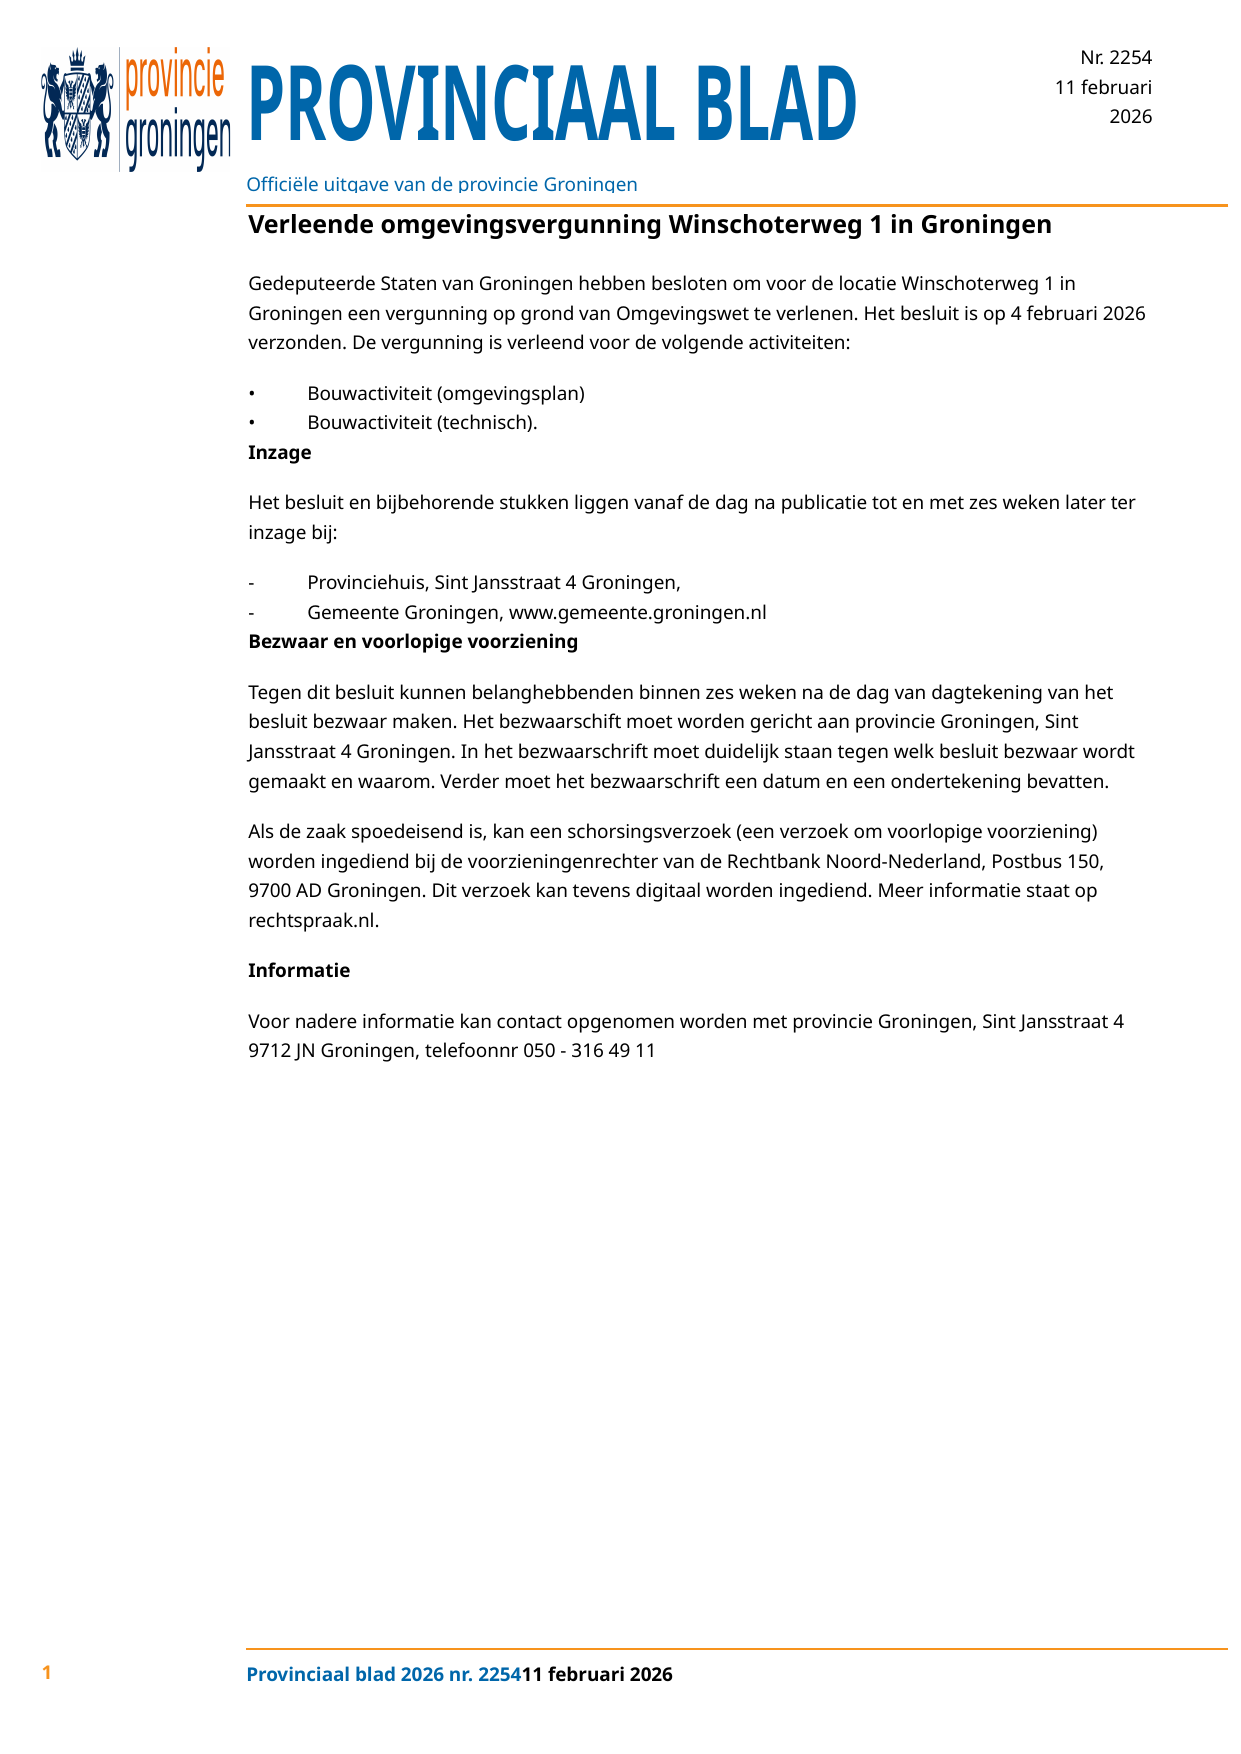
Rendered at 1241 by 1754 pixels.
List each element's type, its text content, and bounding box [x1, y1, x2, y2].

text Informatie [248, 957, 1152, 983]
text Gedeputeerde Staten van Groningen hebben besloten om voor de locatie Winschoterweg 1 in Groningen een vergunning op grond van Omgevingswet te verlenen. Het besluit is op 4 februari 2026 verzonden. De vergunning is verleend voor de volgende activiteiten: [248, 270, 1152, 355]
text Inzage [248, 439, 1152, 465]
list Gemeente Groningen, www.gemeente.groningen.nl [248, 599, 1152, 625]
text Voor nadere informatie kan contact opgenomen worden met provincie Groningen, Sint Jansstraat 4 9712 JN Groningen, telefoonnr 050 - 316 49 11 [248, 1008, 1152, 1063]
text Verleende omgevingsvergunning Winschoterweg 1 in Groningen [248, 207, 1152, 241]
list Bouwactiviteit (technisch). [248, 409, 1152, 435]
list Provinciehuis, Sint Jansstraat 4 Groningen, [248, 569, 1152, 595]
text Het besluit en bijbehorende stukken liggen vanaf de dag na publicatie tot en met zes weken later ter inzage bij: [248, 489, 1152, 545]
list Bouwactiviteit (omgevingsplan) [248, 380, 1152, 406]
text Bezwaar en voorlopige voorziening [248, 629, 1152, 654]
text Als de zaak spoedeisend is, kan een schorsingsverzoek (een verzoek om voorlopige voorziening) worden ingediend bij de voorzieningenrechter van de Rechtbank Noord-Nederland, Postbus 150, 9700 AD Groningen. Dit verzoek kan tevens digitaal worden ingediend. Meer informatie staat op rechtspraak.nl. [248, 818, 1152, 933]
text Tegen dit besluit kunnen belanghebbenden binnen zes weken na de dag van dagtekening van het besluit bezwaar maken. Het bezwaarschift moet worden gericht aan provincie Groningen, Sint Jansstraat 4 Groningen. In het bezwaarschrift moet duidelijk staan tegen welk besluit bezwaar wordt gemaakt en waarom. Verder moet het bezwaarschrift een datum en een ondertekening bevatten. [248, 679, 1152, 793]
picture [41, 47, 231, 172]
